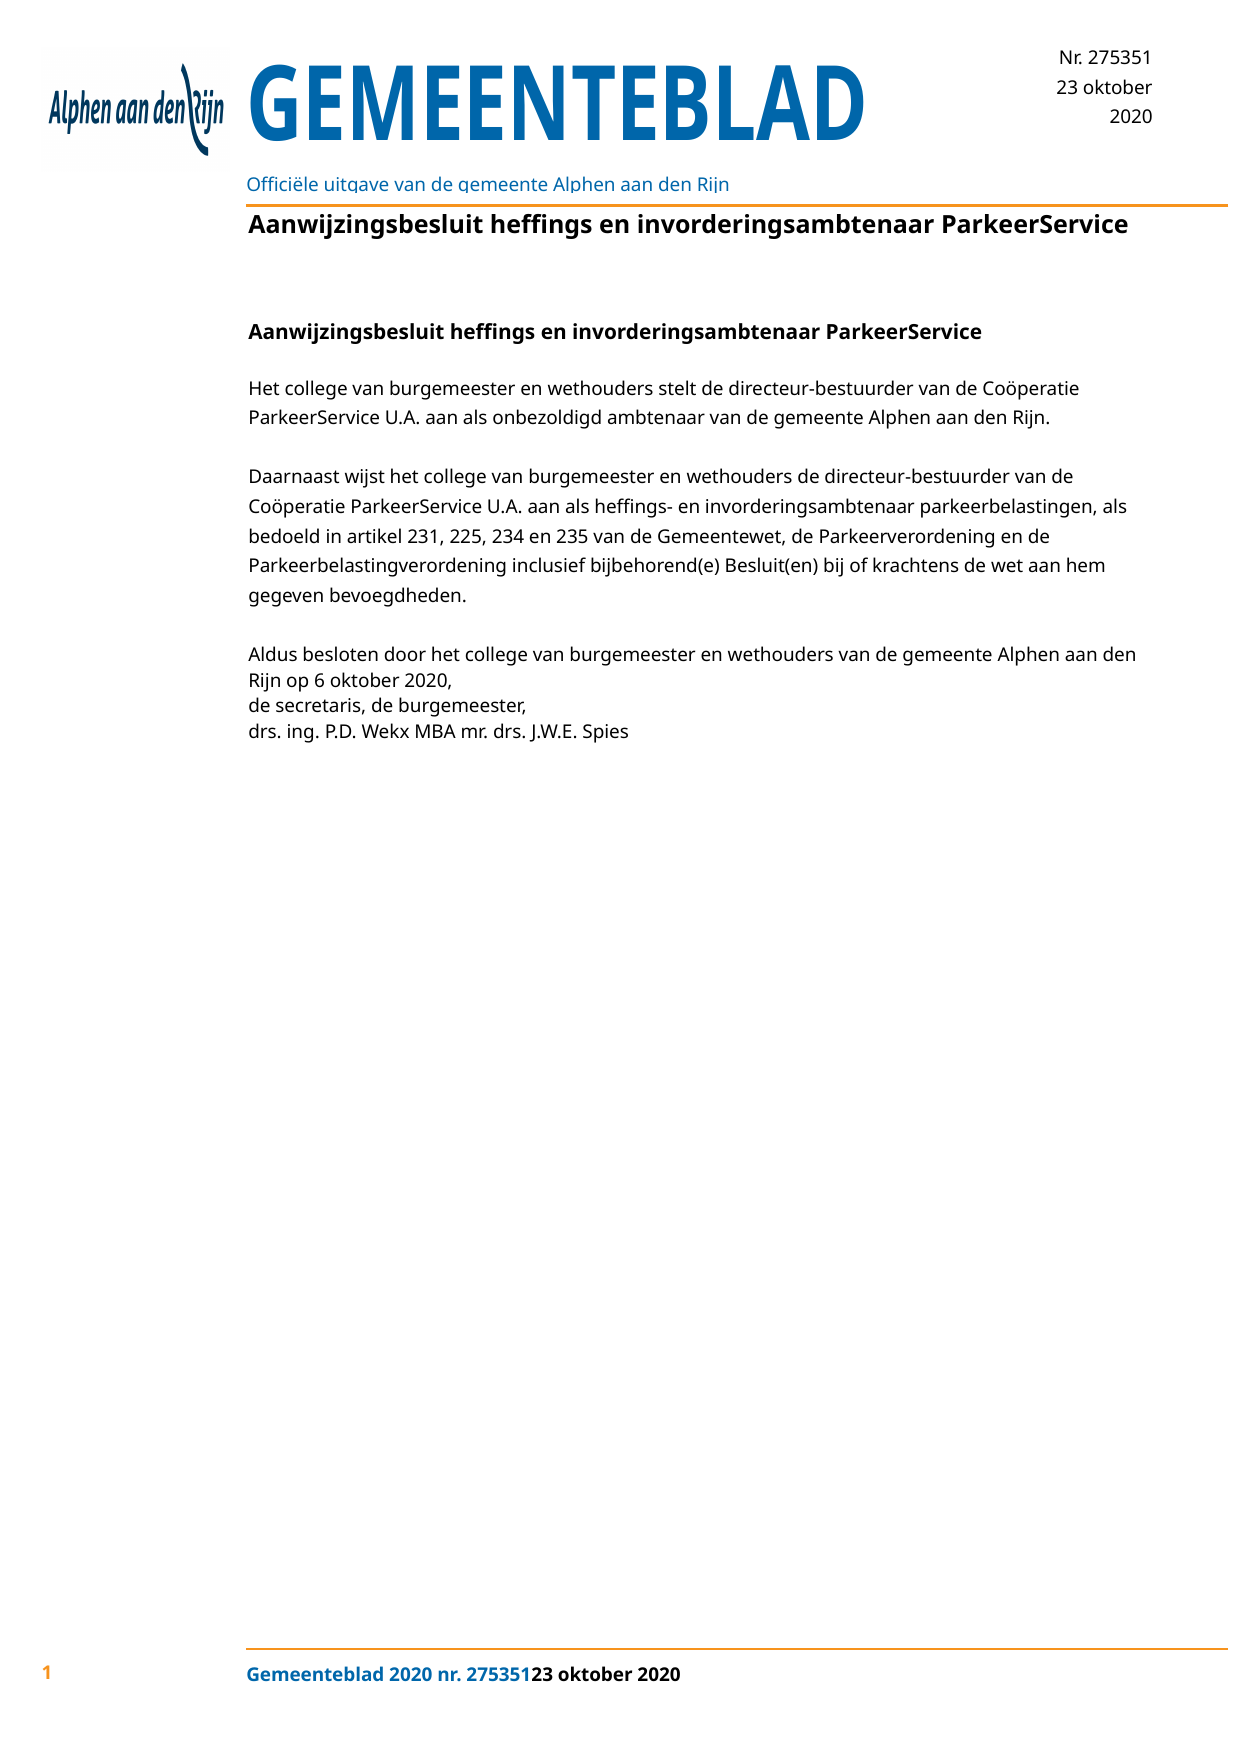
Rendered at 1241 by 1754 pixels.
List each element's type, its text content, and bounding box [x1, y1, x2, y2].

text Aldus besloten door het college van burgemeester en wethouders van de gemeente Alphen aan den Rijn op 6 oktober 2020, [248, 641, 1152, 693]
text Aanwijzingsbesluit heffings en invorderingsambtenaar ParkeerService [248, 317, 1152, 345]
text Daarnaast wijst het college van burgemeester en wethouders de directeur-bestuurder van de Coöperatie ParkeerService U.A. aan als heffings- en invorderingsambtenaar parkeerbelastingen, als bedoeld in artikel 231, 225, 234 en 235 van de Gemeentewet, de Parkeerverordening en de Parkeerbelastingverordening inclusief bijbehorend(e) Besluit(en) bij of krachtens de wet aan hem gegeven bevoegdheden. [248, 464, 1152, 608]
text drs. ing. P.D. Wekx MBA mr. drs. J.W.E. Spies [248, 718, 1152, 744]
text de secretaris, de burgemeester, [248, 693, 1152, 718]
picture [41, 47, 231, 172]
text Het college van burgemeester en wethouders stelt de directeur-bestuurder van de Coöperatie ParkeerService U.A. aan als onbezoldigd ambtenaar van de gemeente Alphen aan den Rijn. [248, 375, 1152, 430]
text Aanwijzingsbesluit heffings en invorderingsambtenaar ParkeerService [248, 207, 1152, 241]
